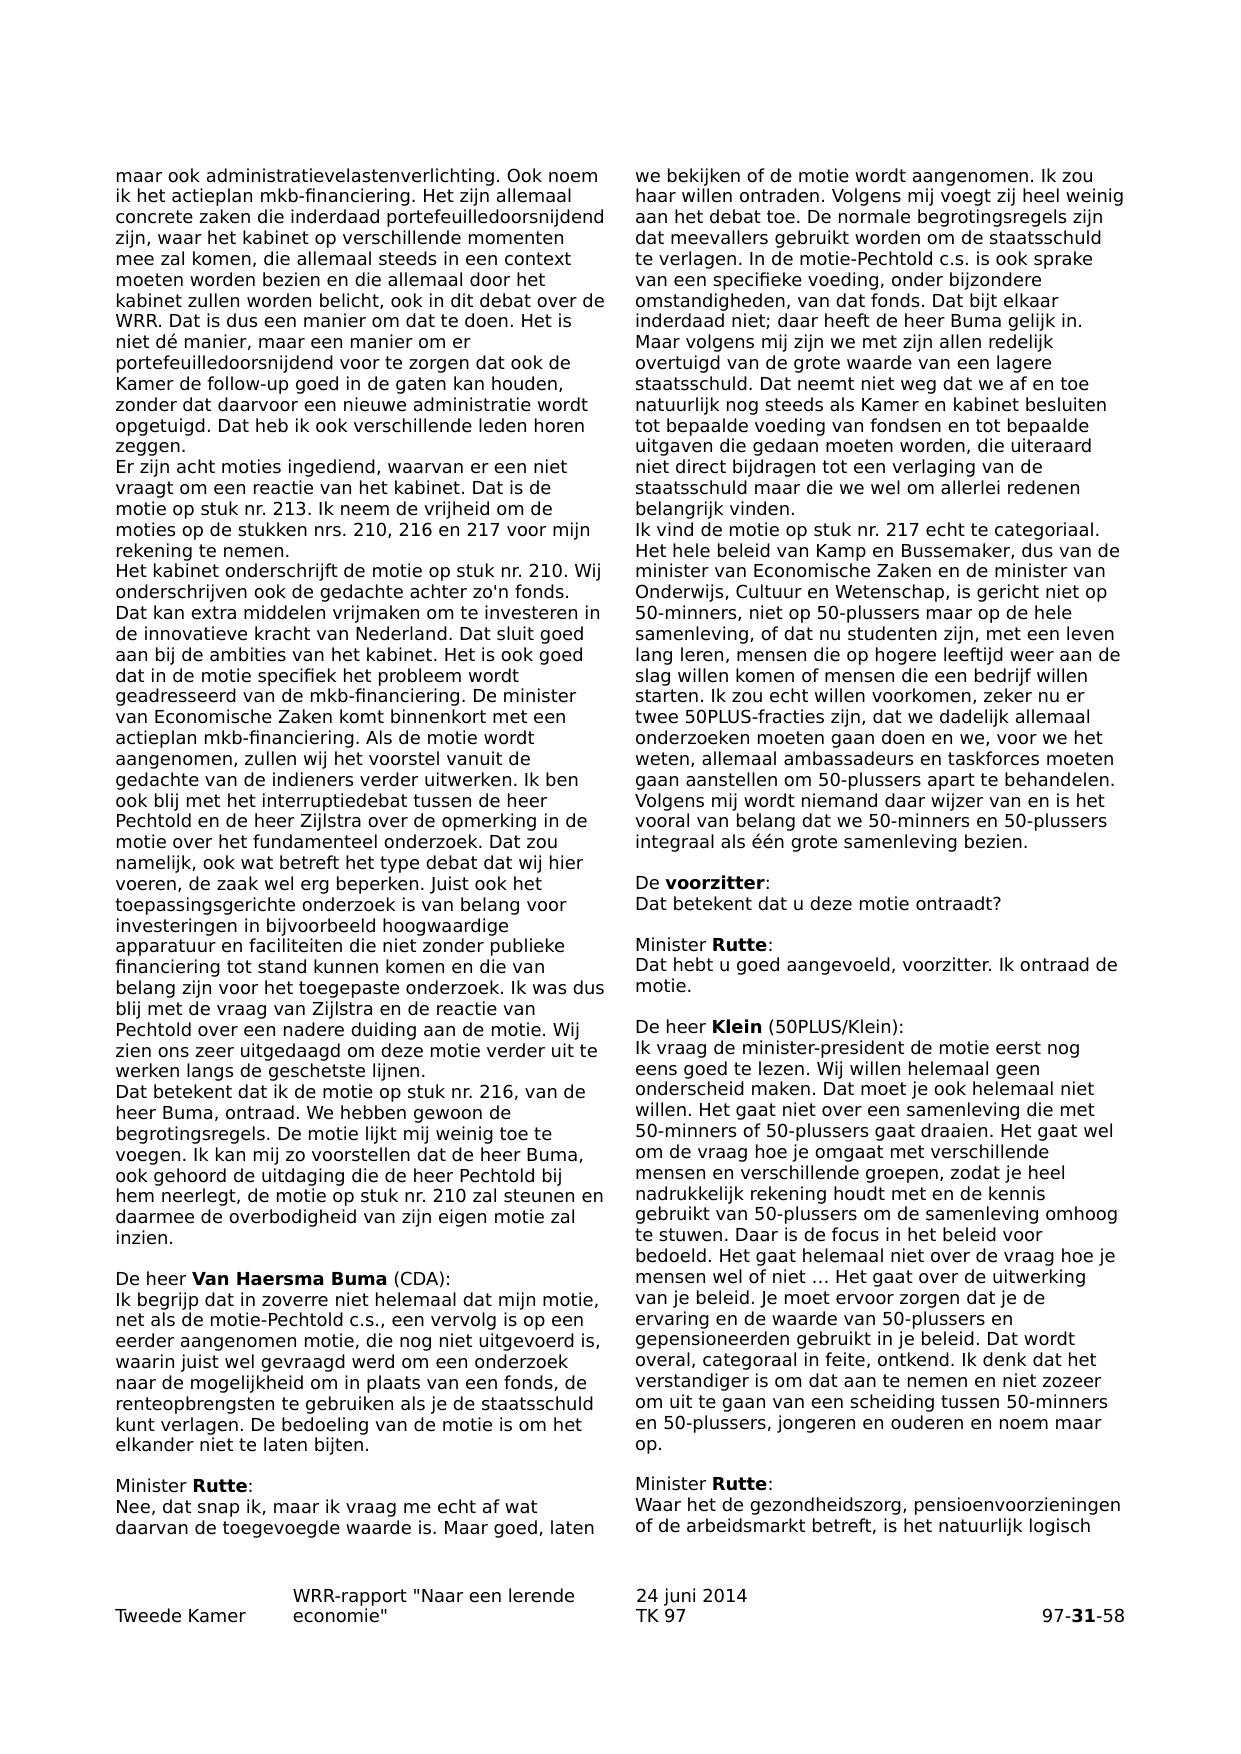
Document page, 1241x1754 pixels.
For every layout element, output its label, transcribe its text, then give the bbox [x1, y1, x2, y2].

text Minister Rutte: [635, 1474, 1125, 1495]
text Het kabinet onderschrijft de motie op stuk nr. 210. Wij onderschrijven ook de gedachte achter zo'n fonds. Dat kan extra middelen vrijmaken om te investeren in de innovatieve kracht van Nederland. Dat sluit goed aan bij de ambities van het kabinet. Het is ook goed dat in de motie specifiek het probleem wordt geadresseerd van de mkb-financiering. De minister van Economische Zaken komt binnenkort met een actieplan mkb-financiering. Als de motie wordt aangenomen, zullen wij het voorstel vanuit de gedachte van de indieners verder uitwerken. Ik ben ook blij met het interruptiedebat tussen de heer Pechtold en de heer Zijlstra over de opmerking in de motie over het fundamenteel onderzoek. Dat zou namelijk, ook wat betreft het type debat dat wij hier voeren, de zaak wel erg beperken. Juist ook het toepassingsgerichte onderzoek is van belang voor investeringen in bijvoorbeeld hoogwaardige apparatuur en faciliteiten die niet zonder publieke financiering tot stand kunnen komen en die van belang zijn voor het toegepaste onderzoek. Ik was dus blij met de vraag van Zijlstra en de reactie van Pechtold over een nadere duiding aan de motie. Wij zien ons zeer uitgedaagd om deze motie verder uit te werken langs de geschetste lijnen. [115, 561, 605, 1082]
text Dat hebt u goed aangevoeld, voorzitter. Ik ontraad de motie. [635, 955, 1125, 997]
text Ik vind de motie op stuk nr. 217 echt te categoriaal. Het hele beleid van Kamp en Bussemaker, dus van de minister van Economische Zaken en de minister van Onderwijs, Cultuur en Wetenschap, is gericht niet op 50-minners, niet op 50-plussers maar op de hele samenleving, of dat nu studenten zijn, met een leven lang leren, mensen die op hogere leeftijd weer aan de slag willen komen of mensen die een bedrijf willen starten. Ik zou echt willen voorkomen, zeker nu er twee 50PLUS-fracties zijn, dat we dadelijk allemaal onderzoeken moeten gaan doen en we, voor we het weten, allemaal ambassadeurs en taskforces moeten gaan aanstellen om 50-plussers apart te behandelen. Volgens mij wordt niemand daar wijzer van en is het vooral van belang dat we 50-minners en 50-plussers integraal als één grote samenleving bezien. [635, 519, 1125, 853]
text Er zijn acht moties ingediend, waarvan er een niet vraagt om een reactie van het kabinet. Dat is de motie op stuk nr. 213. Ik neem de vrijheid om de moties op de stukken nrs. 210, 216 en 217 voor mijn rekening te nemen. [115, 457, 605, 561]
text Dat betekent dat ik de motie op stuk nr. 216, van de heer Buma, ontraad. We hebben gewoon de begrotingsregels. De motie lijkt mij weinig toe te voegen. Ik kan mij zo voorstellen dat de heer Buma, ook gehoord de uitdaging die de heer Pechtold bij hem neerlegt, de motie op stuk nr. 210 zal steunen en daarmee de overbodigheid van zijn eigen motie zal inzien. [115, 1082, 605, 1249]
text Nee, dat snap ik, maar ik vraag me echt af wat daarvan de toegevoegde waarde is. Maar goed, laten [115, 1497, 605, 1538]
text Ik vraag de minister-president de motie eerst nog eens goed te lezen. Wij willen helemaal geen onderscheid maken. Dat moet je ook helemaal niet willen. Het gaat niet over een samenleving die met 50-minners of 50-plussers gaat draaien. Het gaat wel om de vraag hoe je omgaat met verschillende mensen en verschillende groepen, zodat je heel nadrukkelijk rekening houdt met en de kennis gebruikt van 50-plussers om de samenleving omhoog te stuwen. Daar is de focus in het beleid voor bedoeld. Het gaat helemaal niet over de vraag hoe je mensen wel of niet … Het gaat over de uitwerking van je beleid. Je moet ervoor zorgen dat je de ervaring en de waarde van 50-plussers en gepensioneerden gebruikt in je beleid. Dat wordt overal, categoraal in feite, ontkend. Ik denk dat het verstandiger is om dat aan te nemen en niet zozeer om uit te gaan van een scheiding tussen 50-minners en 50-plussers, jongeren en ouderen en noem maar op. [635, 1037, 1125, 1454]
text Waar het de gezondheidszorg, pensioenvoorzieningen of de arbeidsmarkt betreft, is het natuurlijk logisch [635, 1495, 1125, 1537]
text Dat betekent dat u deze motie ontraadt? [635, 893, 1125, 914]
text Ik begrijp dat in zoverre niet helemaal dat mijn motie, net als de motie-Pechtold c.s., een vervolg is op een eerder aangenomen motie, die nog niet uitgevoerd is, waarin juist wel gevraagd werd om een onderzoek naar de mogelijkheid om in plaats van een fonds, de renteopbrengsten te gebruiken als je de staatsschuld kunt verlagen. De bedoeling van de motie is om het elkander niet te laten bijten. [115, 1289, 605, 1456]
text we bekijken of de motie wordt aangenomen. Ik zou haar willen ontraden. Volgens mij voegt zij heel weinig aan het debat toe. De normale begrotingsregels zijn dat meevallers gebruikt worden om de staatsschuld te verlagen. In de motie-Pechtold c.s. is ook sprake van een specifieke voeding, onder bijzondere omstandigheden, van dat fonds. Dat bijt elkaar inderdaad niet; daar heeft de heer Buma gelijk in. Maar volgens mij zijn we met zijn allen redelijk overtuigd van de grote waarde van een lagere staatsschuld. Dat neemt niet weg dat we af en toe natuurlijk nog steeds als Kamer en kabinet besluiten tot bepaalde voeding van fondsen en tot bepaalde uitgaven die gedaan moeten worden, die uiteraard niet direct bijdragen tot een verlaging van de staatsschuld maar die we wel om allerlei redenen belangrijk vinden. [635, 165, 1125, 519]
text Minister Rutte: [115, 1476, 605, 1497]
text De voorzitter: [635, 873, 1125, 893]
text Minister Rutte: [635, 934, 1125, 955]
text De heer Klein (50PLUS/Klein): [635, 1017, 1125, 1037]
text De heer Van Haersma Buma (CDA): [115, 1269, 605, 1289]
text maar ook administratievelastenverlichting. Ook noem ik het actieplan mkb-financiering. Het zijn allemaal concrete zaken die inderdaad portefeuilledoorsnijdend zijn, waar het kabinet op verschillende momenten mee zal komen, die allemaal steeds in een context moeten worden bezien en die allemaal door het kabinet zullen worden belicht, ook in dit debat over de WRR. Dat is dus een manier om dat te doen. Het is niet dé manier, maar een manier om er portefeuilledoorsnijdend voor te zorgen dat ook de Kamer de follow-up goed in de gaten kan houden, zonder dat daarvoor een nieuwe administratie wordt opgetuigd. Dat heb ik ook verschillende leden horen zeggen. [115, 165, 605, 457]
